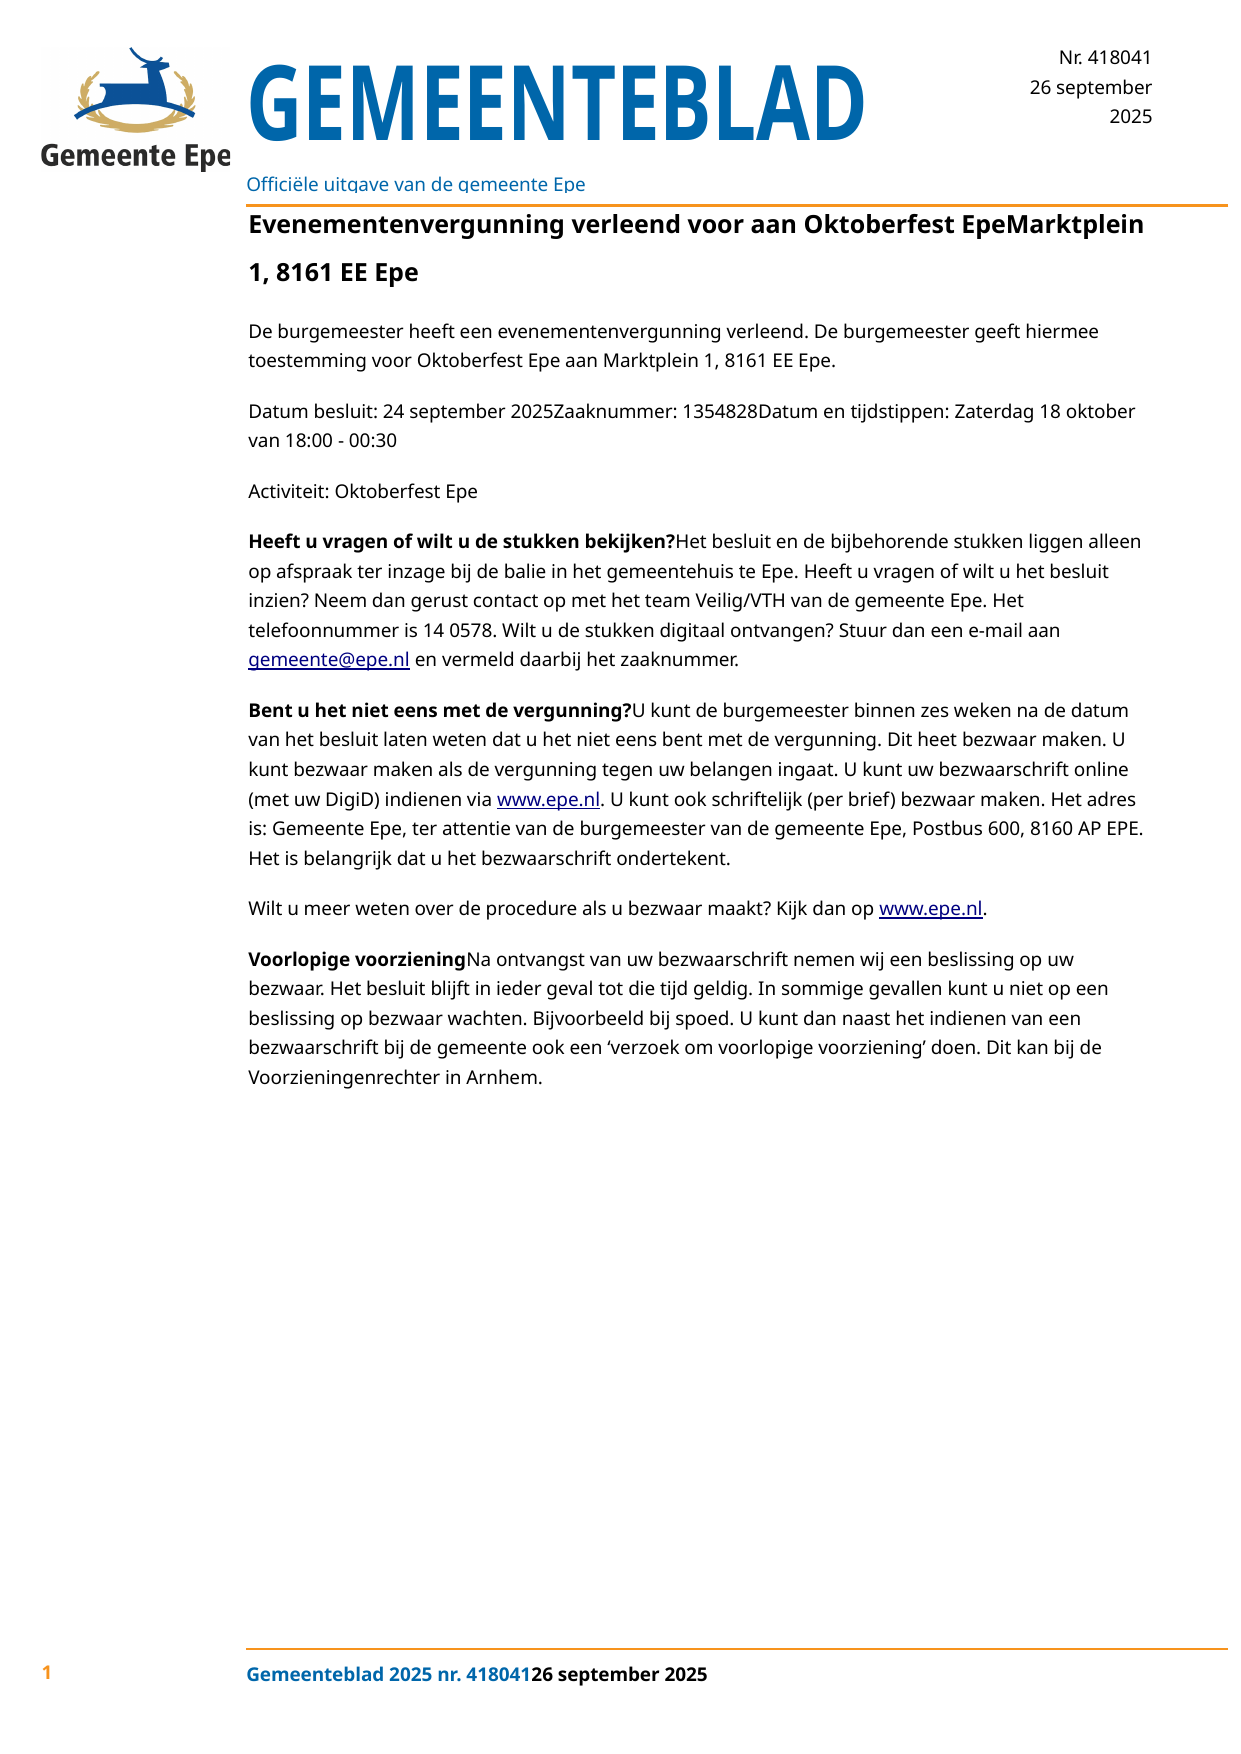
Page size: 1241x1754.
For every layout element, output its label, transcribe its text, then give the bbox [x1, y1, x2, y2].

picture [41, 47, 231, 172]
text De burgemeester heeft een evenementenvergunning verleend. De burgemeester geeft hiermee toestemming voor Oktoberfest Epe aan Marktplein 1, 8161 EE Epe. [248, 318, 1152, 373]
text Evenementenvergunning verleend voor aan Oktoberfest EpeMarktplein 1, 8161 EE Epe [248, 207, 1152, 288]
text Wilt u meer weten over de procedure als u bezwaar maakt? Kijk dan op www.epe.nl. [248, 895, 1152, 921]
text Bent u het niet eens met de vergunning?U kunt de burgemeester binnen zes weken na de datum van het besluit laten weten dat u het niet eens bent met de vergunning. Dit heet bezwaar maken. U kunt bezwaar maken als de vergunning tegen uw belangen ingaat. U kunt uw bezwaarschrift online (met uw DigiD) indienen via www.epe.nl. U kunt ook schriftelijk (per brief) bezwaar maken. Het adres is: Gemeente Epe, ter attentie van de burgemeester van de gemeente Epe, Postbus 600, 8160 AP EPE. Het is belangrijk dat u het bezwaarschrift ondertekent. [248, 697, 1152, 871]
text Datum besluit: 24 september 2025Zaaknummer: 1354828Datum en tijdstippen: Zaterdag 18 oktober van 18:00 - 00:30 [248, 398, 1152, 453]
text Heeft u vragen of wilt u de stukken bekijken?Het besluit en de bijbehorende stukken liggen alleen op afspraak ter inzage bij de balie in het gemeentehuis te Epe. Heeft u vragen of wilt u het besluit inzien? Neem dan gerust contact op met het team Veilig/VTH van de gemeente Epe. Het telefoonnummer is 14 0578. Wilt u de stukken digitaal ontvangen? Stuur dan een e-mail aan gemeente@epe.nl en vermeld daarbij het zaaknummer. [248, 528, 1152, 672]
text Activiteit: Oktoberfest Epe [248, 478, 1152, 504]
text Voorlopige voorzieningNa ontvangst van uw bezwaarschrift nemen wij een beslissing op uw bezwaar. Het besluit blijft in ieder geval tot die tijd geldig. In sommige gevallen kunt u niet op een beslissing op bezwaar wachten. Bijvoorbeeld bij spoed. U kunt dan naast het indienen van een bezwaarschrift bij de gemeente ook een ‘verzoek om voorlopige voorziening’ doen. Dit kan bij de Voorzieningenrechter in Arnhem. [248, 946, 1152, 1090]
